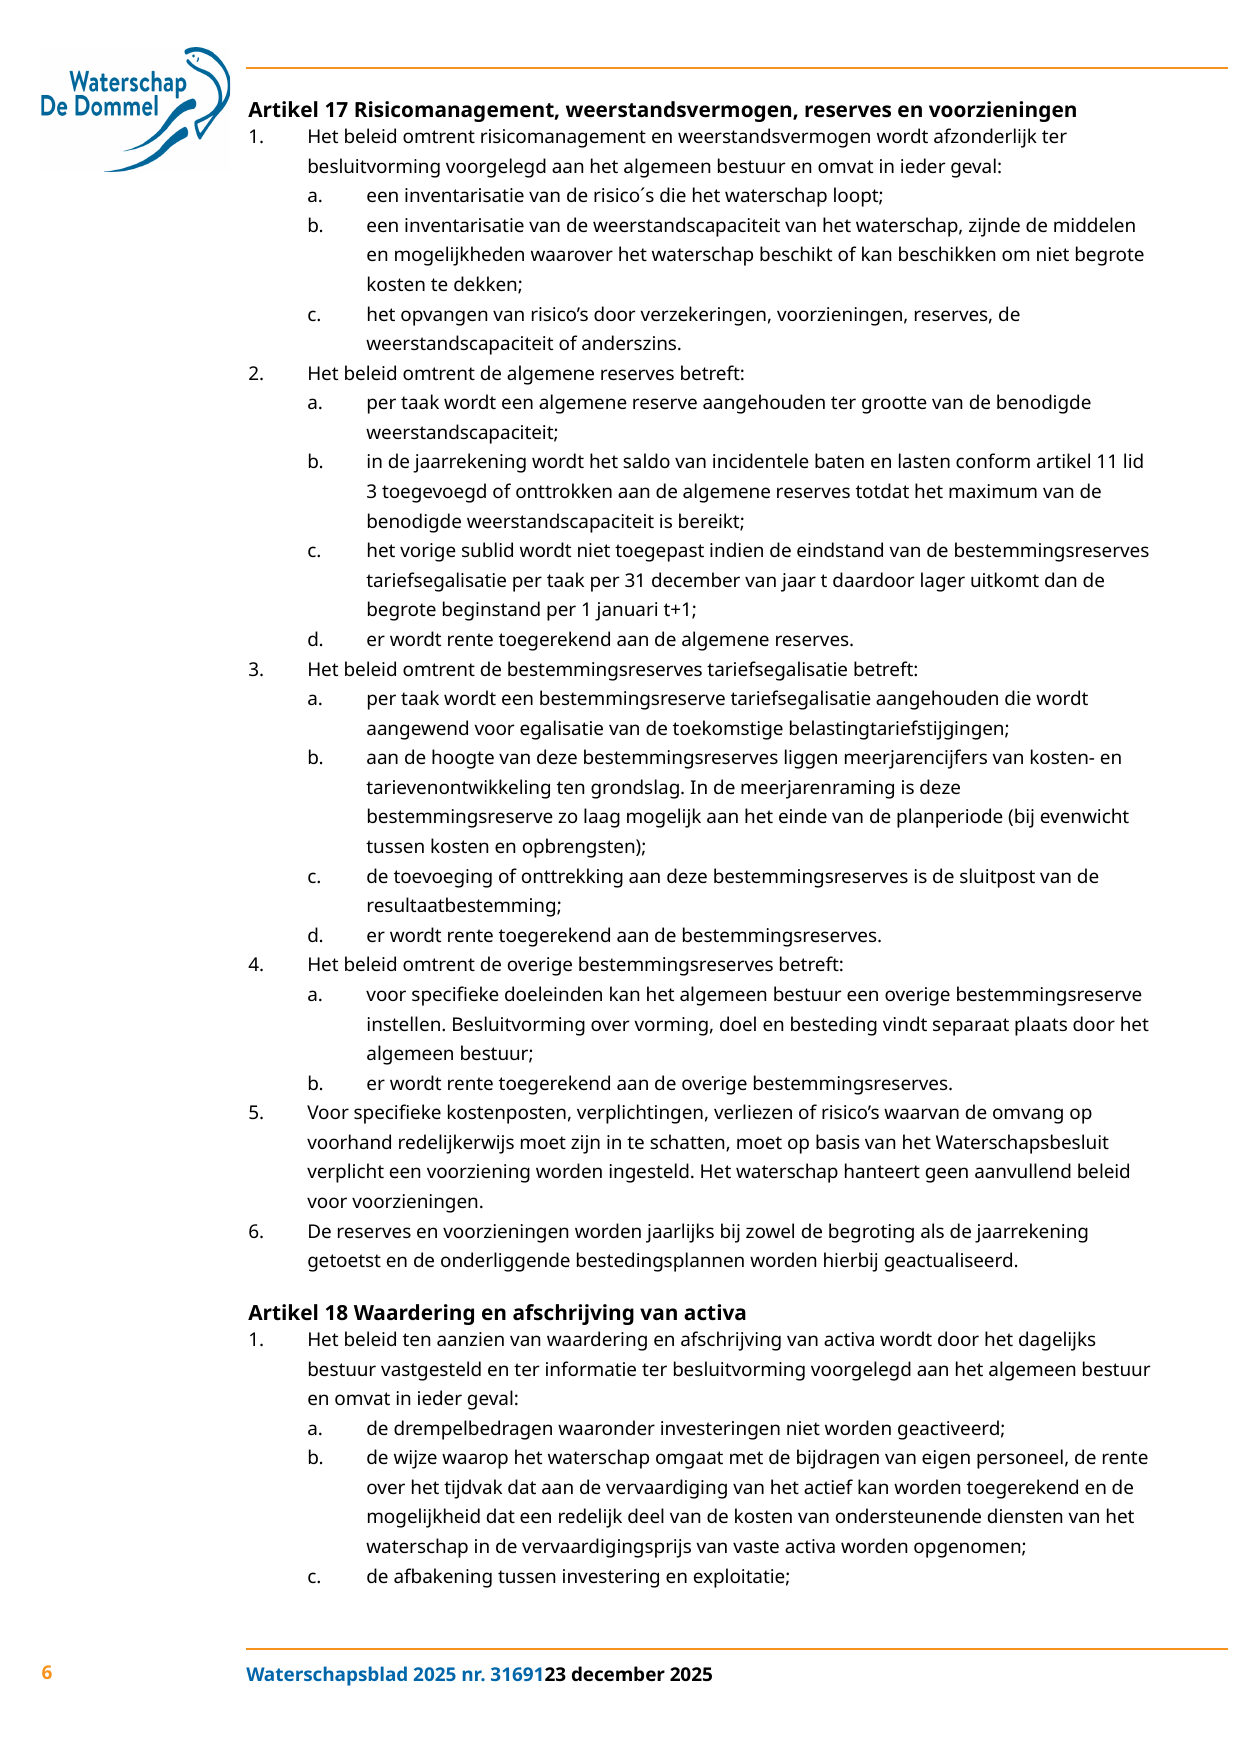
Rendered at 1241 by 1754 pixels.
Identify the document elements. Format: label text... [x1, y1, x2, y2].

list Het beleid omtrent de bestemmingsreserves tariefsegalisatie betreft: [248, 656, 1152, 681]
list voor specifieke doeleinden kan het algemeen bestuur een overige bestemmingsreserve instellen. Besluitvorming over vorming, doel en besteding vindt separaat plaats door het algemeen bestuur; [307, 981, 1152, 1066]
list Het beleid omtrent risicomanagement en weerstandsvermogen wordt afzonderlijk ter besluitvorming voorgelegd aan het algemeen bestuur en omvat in ieder geval: [248, 123, 1152, 178]
picture [204, 47, 231, 76]
list er wordt rente toegerekend aan de bestemmingsreserves. [307, 922, 1152, 948]
list de drempelbedragen waaronder investeringen niet worden geactiveerd; [307, 1415, 1152, 1441]
picture [45, 99, 51, 111]
picture [198, 118, 210, 131]
list in de jaarrekening wordt het saldo van incidentele baten en lasten conform artikel 11 lid 3 toegevoegd of onttrokken aan de algemene reserves totdat het maximum van de benodigde weerstandscapaciteit is bereikt; [307, 449, 1152, 533]
list aan de hoogte van deze bestemmingsreserves liggen meerjarencijfers van kosten- en tarievenontwikkeling ten grondslag. In de meerjarenraming is deze bestemmingsreserve zo laag mogelijk aan het einde van de planperiode (bij evenwicht tussen kosten en opbrengsten); [307, 744, 1152, 859]
list het opvangen van risico’s door verzekeringen, voorzieningen, reserves, de weerstandscapaciteit of anderszins. [307, 301, 1152, 356]
list het vorige sublid wordt niet toegepast indien de eindstand van de bestemmingsreserves tariefsegalisatie per taak per 31 december van jaar t daardoor lager uitkomt dan de begrote beginstand per 1 januari t+1; [307, 537, 1152, 622]
text Artikel 17 Risicomanagement, weerstandsvermogen, reserves en voorzieningen [248, 95, 1152, 123]
list een inventarisatie van de risico´s die het waterschap loopt; [307, 182, 1152, 208]
list De reserves en voorzieningen worden jaarlijks bij zowel de begroting als de jaarrekening getoetst en de onderliggende bestedingsplannen worden hierbij geactualiseerd. [248, 1218, 1152, 1273]
list Het beleid omtrent de overige bestemmingsreserves betreft: [248, 952, 1152, 977]
list per taak wordt een algemene reserve aangehouden ter grootte van de benodigde weerstandscapaciteit; [307, 389, 1152, 445]
list Het beleid ten aanzien van waardering en afschrijving van activa wordt door het dagelijks bestuur vastgesteld en ter informatie ter besluitvorming voorgelegd aan het algemeen bestuur en omvat in ieder geval: [248, 1326, 1152, 1411]
list de toevoeging of onttrekking aan deze bestemmingsreserves is de sluitpost van de resultaatbestemming; [307, 863, 1152, 918]
list per taak wordt een bestemmingsreserve tariefsegalisatie aangehouden die wordt aangewend voor egalisatie van de toekomstige belastingtariefstijgingen; [307, 685, 1152, 741]
list er wordt rente toegerekend aan de overige bestemmingsreserves. [307, 1070, 1152, 1096]
list de wijze waarop het waterschap omgaat met de bijdragen van eigen personeel, de rente over het tijdvak dat aan de vervaardiging van het actief kan worden toegerekend en de mogelijkheid dat een redelijk deel van de kosten van ondersteunende diensten van het waterschap in de vervaardigingsprijs van vaste activa worden opgenomen; [307, 1444, 1152, 1559]
list er wordt rente toegerekend aan de algemene reserves. [307, 626, 1152, 652]
list de afbakening tussen investering en exploitatie; [307, 1563, 1152, 1589]
list Het beleid omtrent de algemene reserves betreft: [248, 360, 1152, 386]
list Voor specifieke kostenposten, verplichtingen, verliezen of risico’s waarvan de omvang op voorhand redelijkerwijs moet zijn in te schatten, moet op basis van het Waterschapsbesluit verplicht een voorziening worden ingesteld. Het waterschap hanteert geen aanvullend beleid voor voorzieningen. [248, 1099, 1152, 1214]
picture [41, 47, 231, 172]
list een inventarisatie van de weerstandscapaciteit van het waterschap, zijnde de middelen en mogelijkheden waarover het waterschap beschikt of kan beschikken om niet begrote kosten te dekken; [307, 212, 1152, 297]
text Artikel 18 Waardering en afschrijving van activa [248, 1298, 1152, 1326]
